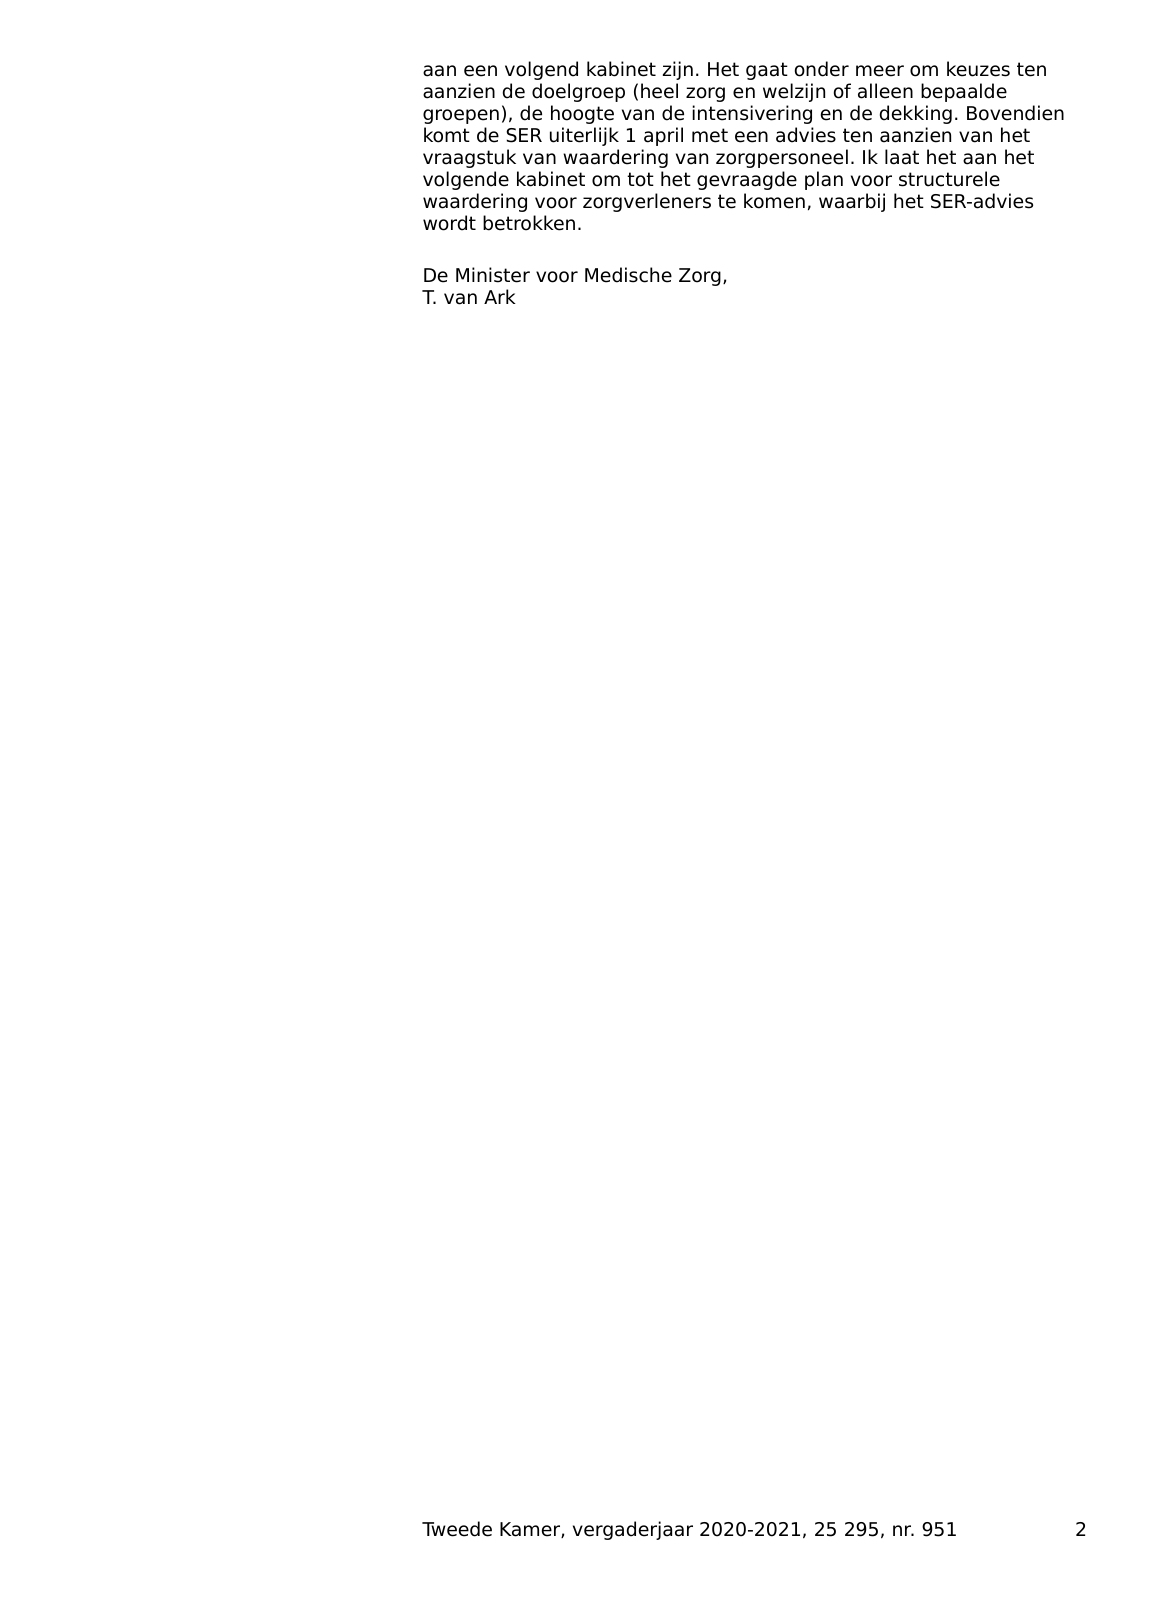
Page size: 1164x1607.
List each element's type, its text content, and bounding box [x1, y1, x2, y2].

text De Minister voor Medische Zorg, T. van Ark [422, 265, 1087, 309]
text aan een volgend kabinet zijn. Het gaat onder meer om keuzes ten aanzien de doelgroep (heel zorg en welzijn of alleen bepaalde groepen), de hoogte van de intensivering en de dekking. Bovendien komt de SER uiterlijk 1 april met een advies ten aanzien van het vraagstuk van waardering van zorgpersoneel. Ik laat het aan het volgende kabinet om tot het gevraagde plan voor structurele waardering voor zorgverleners te komen, waarbij het SER-advies wordt betrokken. [422, 59, 1087, 235]
